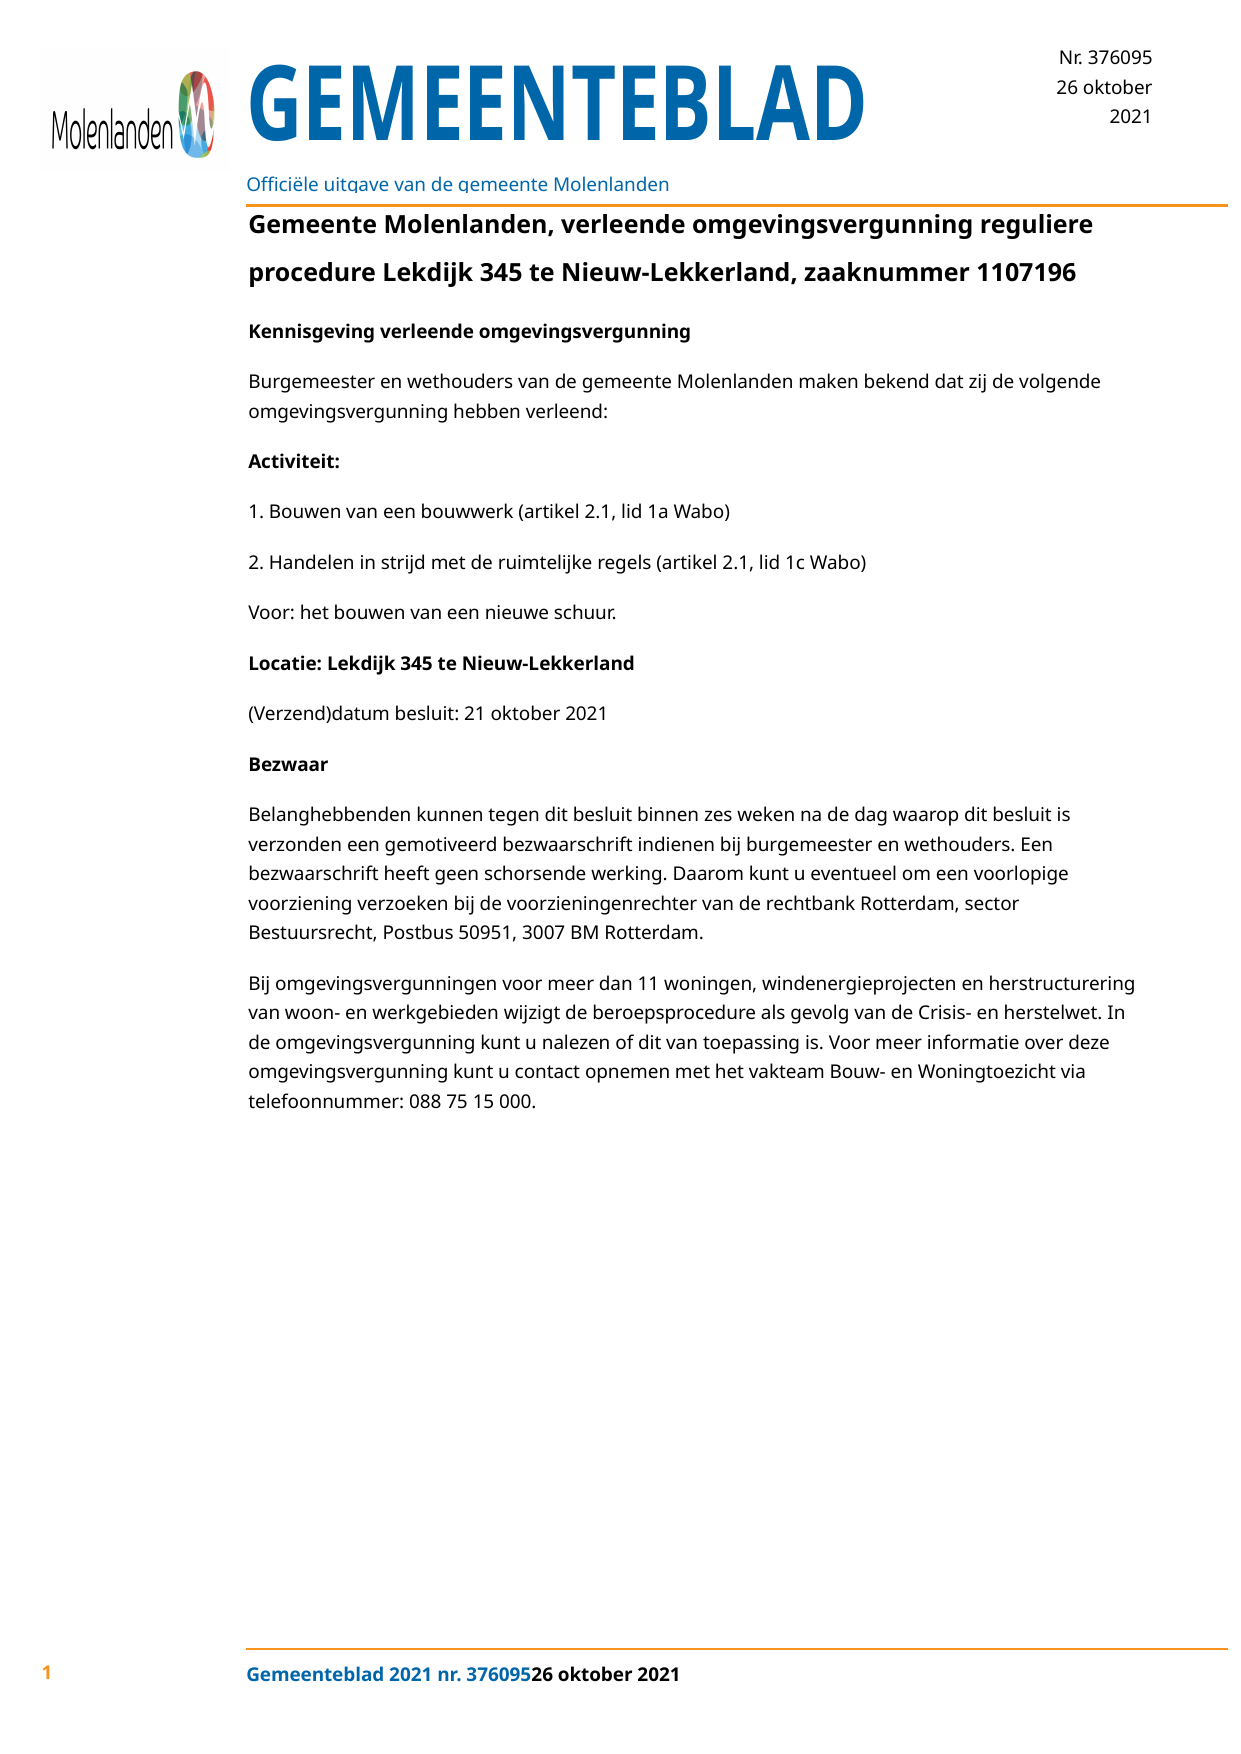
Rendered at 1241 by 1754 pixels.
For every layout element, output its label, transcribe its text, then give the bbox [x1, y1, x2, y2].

text Burgemeester en wethouders van de gemeente Molenlanden maken bekend dat zij de volgende omgevingsvergunning hebben verleend: [248, 368, 1152, 424]
text Voor: het bouwen van een nieuwe schuur. [248, 599, 1152, 625]
text Bij omgevingsvergunningen voor meer dan 11 woningen, windenergieprojecten en herstructurering van woon- en werkgebieden wijzigt de beroepsprocedure als gevolg van de Crisis- en herstelwet. In de omgevingsvergunning kunt u nalezen of dit van toepassing is. Voor meer informatie over deze omgevingsvergunning kunt u contact opnemen met het vakteam Bouw- en Woningtoezicht via telefoonnummer: 088 75 15 000. [248, 970, 1152, 1114]
text Belanghebbenden kunnen tegen dit besluit binnen zes weken na de dag waarop dit besluit is verzonden een gemotiveerd bezwaarschrift indienen bij burgemeester en wethouders. Een bezwaarschrift heeft geen schorsende werking. Daarom kunt u eventueel om een voorlopige voorziening verzoeken bij de voorzieningenrechter van de rechtbank Rotterdam, sector Bestuursrecht, Postbus 50951, 3007 BM Rotterdam. [248, 801, 1152, 945]
text (Verzend)datum besluit: 21 oktober 2021 [248, 700, 1152, 726]
text Bezwaar [248, 751, 1152, 777]
text Locatie: Lekdijk 345 te Nieuw-Lekkerland [248, 650, 1152, 676]
text Gemeente Molenlanden, verleende omgevingsvergunning reguliere procedure Lekdijk 345 te Nieuw-Lekkerland, zaaknummer 1107196 [248, 207, 1152, 288]
picture [41, 47, 231, 172]
text Kennisgeving verleende omgevingsvergunning [248, 318, 1152, 344]
text 1. Bouwen van een bouwwerk (artikel 2.1, lid 1a Wabo) [248, 499, 1152, 524]
text Activiteit: [248, 448, 1152, 474]
text 2. Handelen in strijd met de ruimtelijke regels (artikel 2.1, lid 1c Wabo) [248, 549, 1152, 575]
